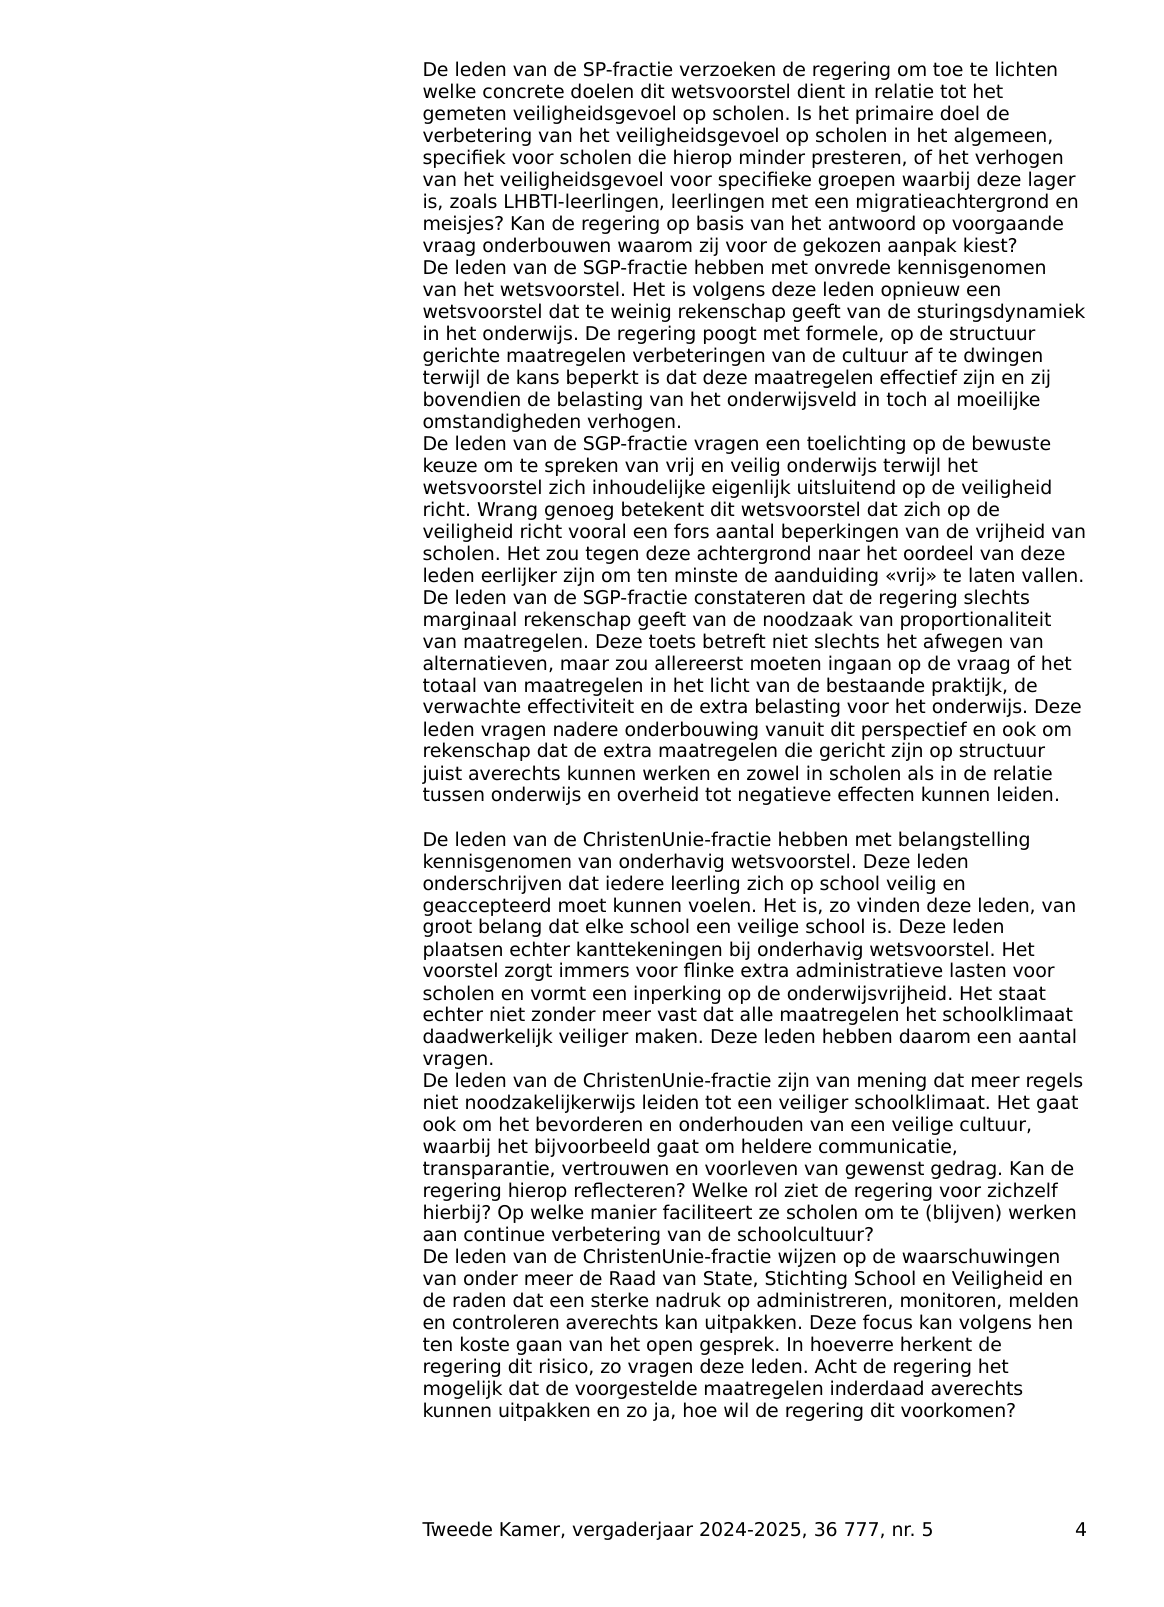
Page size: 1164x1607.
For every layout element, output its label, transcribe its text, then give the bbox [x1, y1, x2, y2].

text De leden van de ChristenUnie-fractie wijzen op de waarschuwingen van onder meer de Raad van State, Stichting School en Veiligheid en de raden dat een sterke nadruk op administreren, monitoren, melden en controleren averechts kan uitpakken. Deze focus kan volgens hen ten koste gaan van het open gesprek. In hoeverre herkent de regering dit risico, zo vragen deze leden. Acht de regering het mogelijk dat de voorgestelde maatregelen inderdaad averechts kunnen uitpakken en zo ja, hoe wil de regering dit voorkomen? [422, 1246, 1087, 1422]
text De leden van de SP-fractie verzoeken de regering om toe te lichten welke concrete doelen dit wetsvoorstel dient in relatie tot het gemeten veiligheidsgevoel op scholen. Is het primaire doel de verbetering van het veiligheidsgevoel op scholen in het algemeen, specifiek voor scholen die hierop minder presteren, of het verhogen van het veiligheidsgevoel voor specifieke groepen waarbij deze lager is, zoals LHBTI-leerlingen, leerlingen met een migratieachtergrond en meisjes? Kan de regering op basis van het antwoord op voorgaande vraag onderbouwen waarom zij voor de gekozen aanpak kiest? [422, 59, 1087, 257]
text De leden van de SGP-fractie vragen een toelichting op de bewuste keuze om te spreken van vrij en veilig onderwijs terwijl het wetsvoorstel zich inhoudelijke eigenlijk uitsluitend op de veiligheid richt. Wrang genoeg betekent dit wetsvoorstel dat zich op de veiligheid richt vooral een fors aantal beperkingen van de vrijheid van scholen. Het zou tegen deze achtergrond naar het oordeel van deze leden eerlijker zijn om ten minste de aanduiding «vrij» te laten vallen. [422, 433, 1087, 587]
text De leden van de ChristenUnie-fractie hebben met belangstelling kennisgenomen van onderhavig wetsvoorstel. Deze leden onderschrijven dat iedere leerling zich op school veilig en geaccepteerd moet kunnen voelen. Het is, zo vinden deze leden, van groot belang dat elke school een veilige school is. Deze leden plaatsen echter kanttekeningen bij onderhavig wetsvoorstel. Het voorstel zorgt immers voor flinke extra administratieve lasten voor scholen en vormt een inperking op de onderwijsvrijheid. Het staat echter niet zonder meer vast dat alle maatregelen het schoolklimaat daadwerkelijk veiliger maken. Deze leden hebben daarom een aantal vragen. [422, 828, 1087, 1070]
text De leden van de SGP-fractie constateren dat de regering slechts marginaal rekenschap geeft van de noodzaak van proportionaliteit van maatregelen. Deze toets betreft niet slechts het afwegen van alternatieven, maar zou allereerst moeten ingaan op de vraag of het totaal van maatregelen in het licht van de bestaande praktijk, de verwachte effectiviteit en de extra belasting voor het onderwijs. Deze leden vragen nadere onderbouwing vanuit dit perspectief en ook om rekenschap dat de extra maatregelen die gericht zijn op structuur juist averechts kunnen werken en zowel in scholen als in de relatie tussen onderwijs en overheid tot negatieve effecten kunnen leiden. [422, 587, 1087, 806]
text De leden van de ChristenUnie-fractie zijn van mening dat meer regels niet noodzakelijkerwijs leiden tot een veiliger schoolklimaat. Het gaat ook om het bevorderen en onderhouden van een veilige cultuur, waarbij het bijvoorbeeld gaat om heldere communicatie, transparantie, vertrouwen en voorleven van gewenst gedrag. Kan de regering hierop reflecteren? Welke rol ziet de regering voor zichzelf hierbij? Op welke manier faciliteert ze scholen om te (blijven) werken aan continue verbetering van de schoolcultuur? [422, 1070, 1087, 1246]
text De leden van de SGP-fractie hebben met onvrede kennisgenomen van het wetsvoorstel. Het is volgens deze leden opnieuw een wetsvoorstel dat te weinig rekenschap geeft van de sturingsdynamiek in het onderwijs. De regering poogt met formele, op de structuur gerichte maatregelen verbeteringen van de cultuur af te dwingen terwijl de kans beperkt is dat deze maatregelen effectief zijn en zij bovendien de belasting van het onderwijsveld in toch al moeilijke omstandigheden verhogen. [422, 257, 1087, 433]
